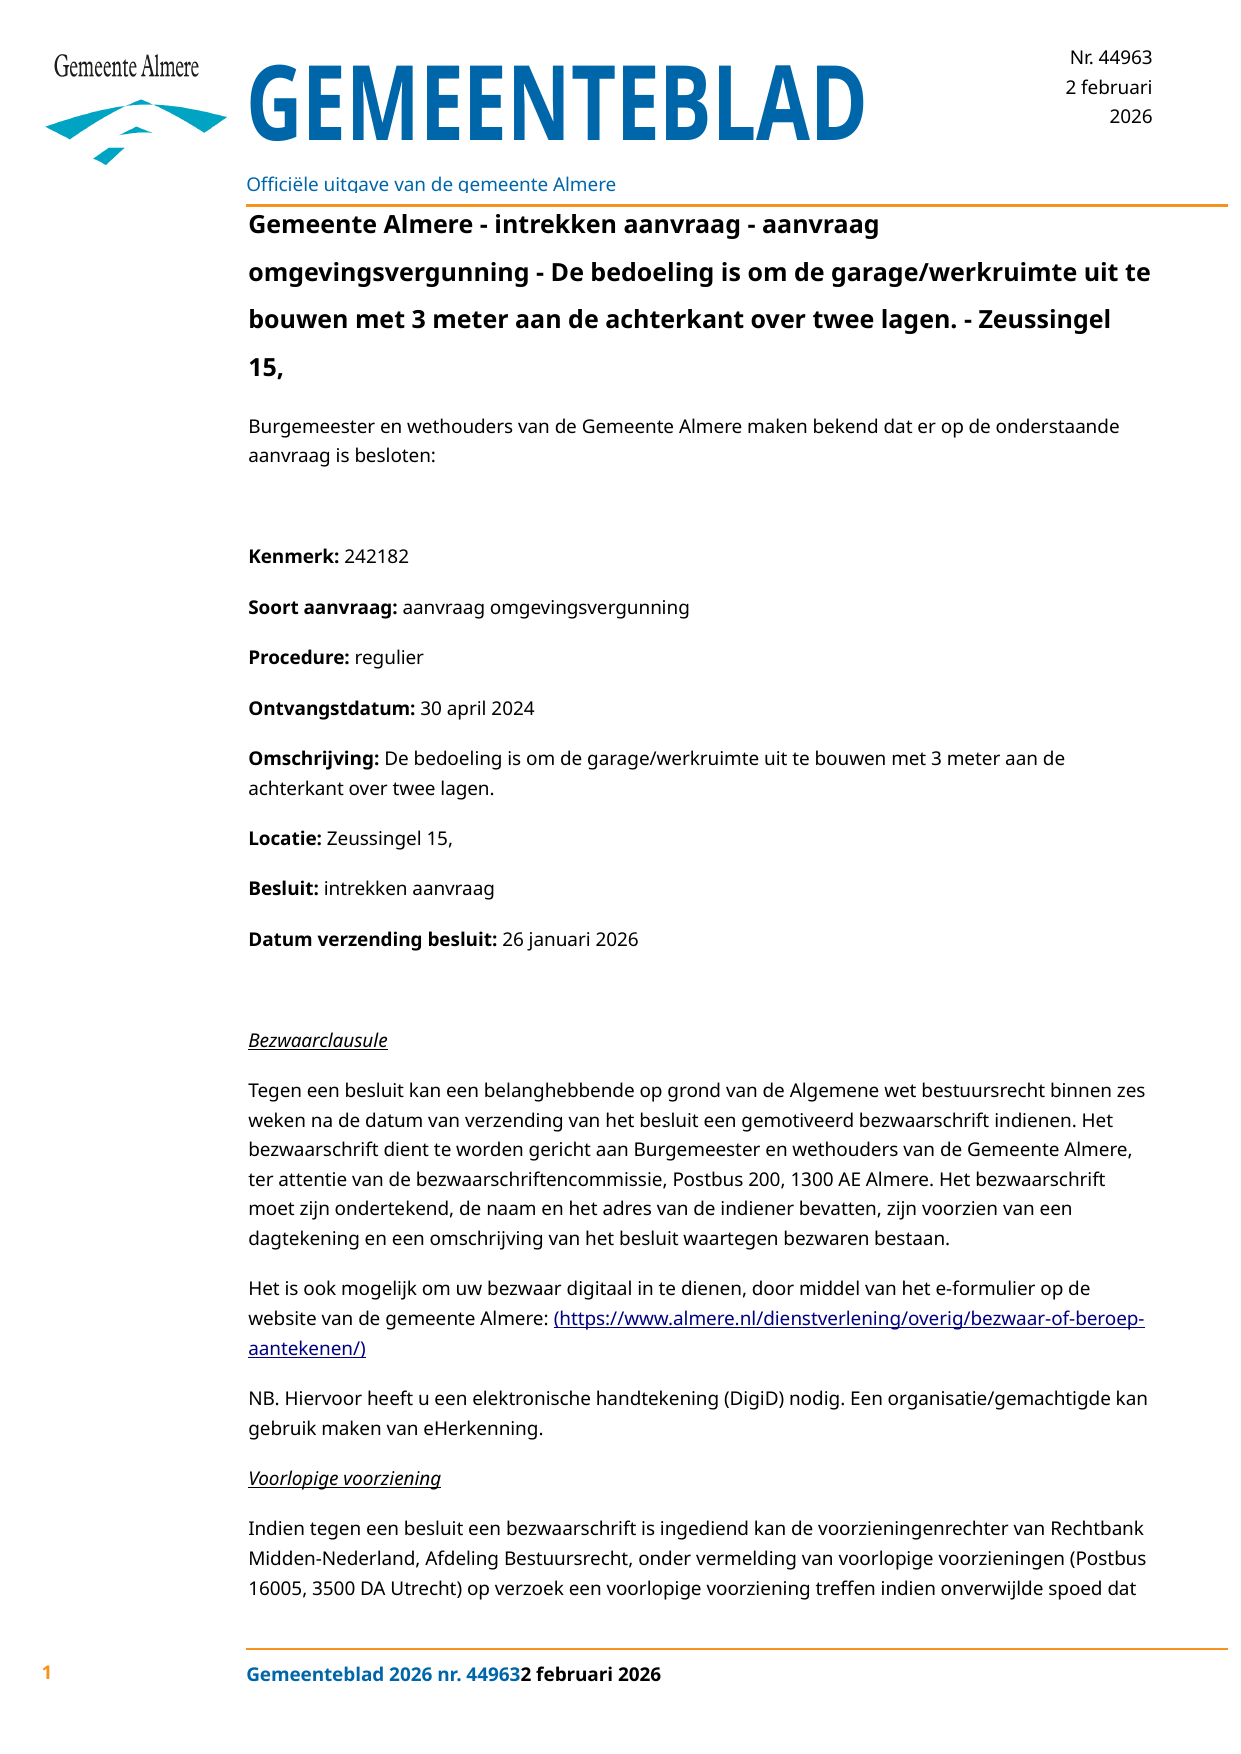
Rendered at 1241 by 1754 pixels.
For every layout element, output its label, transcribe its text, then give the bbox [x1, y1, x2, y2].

text Soort aanvraag: aanvraag omgevingsvergunning [248, 594, 1152, 620]
text Indien tegen een besluit een bezwaarschrift is ingediend kan de voorzieningenrechter van Rechtbank Midden-Nederland, Afdeling Bestuursrecht, onder vermelding van voorlopige voorzieningen (Postbus 16005, 3500 DA Utrecht) op verzoek een voorlopige voorziening treffen indien onverwijlde spoed dat [248, 1516, 1152, 1601]
text Tegen een besluit kan een belanghebbende op grond van de Algemene wet bestuursrecht binnen zes weken na de datum van verzending van het besluit een gemotiveerd bezwaarschrift indienen. Het bezwaarschrift dient te worden gericht aan Burgemeester en wethouders van de Gemeente Almere, ter attentie van de bezwaarschriftencommissie, Postbus 200, 1300 AE Almere. Het bezwaarschrift moet zijn ondertekend, de naam en het adres van de indiener bevatten, zijn voorzien van een dagtekening en een omschrijving van het besluit waartegen bezwaren bestaan. [248, 1077, 1152, 1251]
text Gemeente Almere - intrekken aanvraag - aanvraag omgevingsvergunning - De bedoeling is om de garage/werkruimte uit te bouwen met 3 meter aan de achterkant over twee lagen. - Zeussingel 15, [248, 207, 1152, 384]
text Omschrijving: De bedoeling is om de garage/werkruimte uit te bouwen met 3 meter aan de achterkant over twee lagen. [248, 745, 1152, 801]
text Kenmerk: 242182 [248, 543, 1152, 569]
picture [41, 47, 231, 172]
text Besluit: intrekken aanvraag [248, 876, 1152, 901]
text Datum verzending besluit: 26 januari 2026 [248, 926, 1152, 952]
text Het is ook mogelijk om uw bezwaar digitaal in te dienen, door middel van het e-formulier op de website van de gemeente Almere: (https://www.almere.nl/dienstverlening/overig/bezwaar-of-beroep-aantekenen/) [248, 1276, 1152, 1361]
text Voorlopige voorziening [248, 1465, 1152, 1491]
text Locatie: Zeussingel 15, [248, 825, 1152, 851]
text Procedure: regulier [248, 644, 1152, 670]
text Bezwaarclausule [248, 1027, 1152, 1053]
text Ontvangstdatum: 30 april 2024 [248, 695, 1152, 721]
text NB. Hiervoor heeft u een elektronische handtekening (DigiD) nodig. Een organisatie/gemachtigde kan gebruik maken van eHerkenning. [248, 1385, 1152, 1441]
text Burgemeester en wethouders van de Gemeente Almere maken bekend dat er op de onderstaande aanvraag is besloten: [248, 413, 1152, 468]
